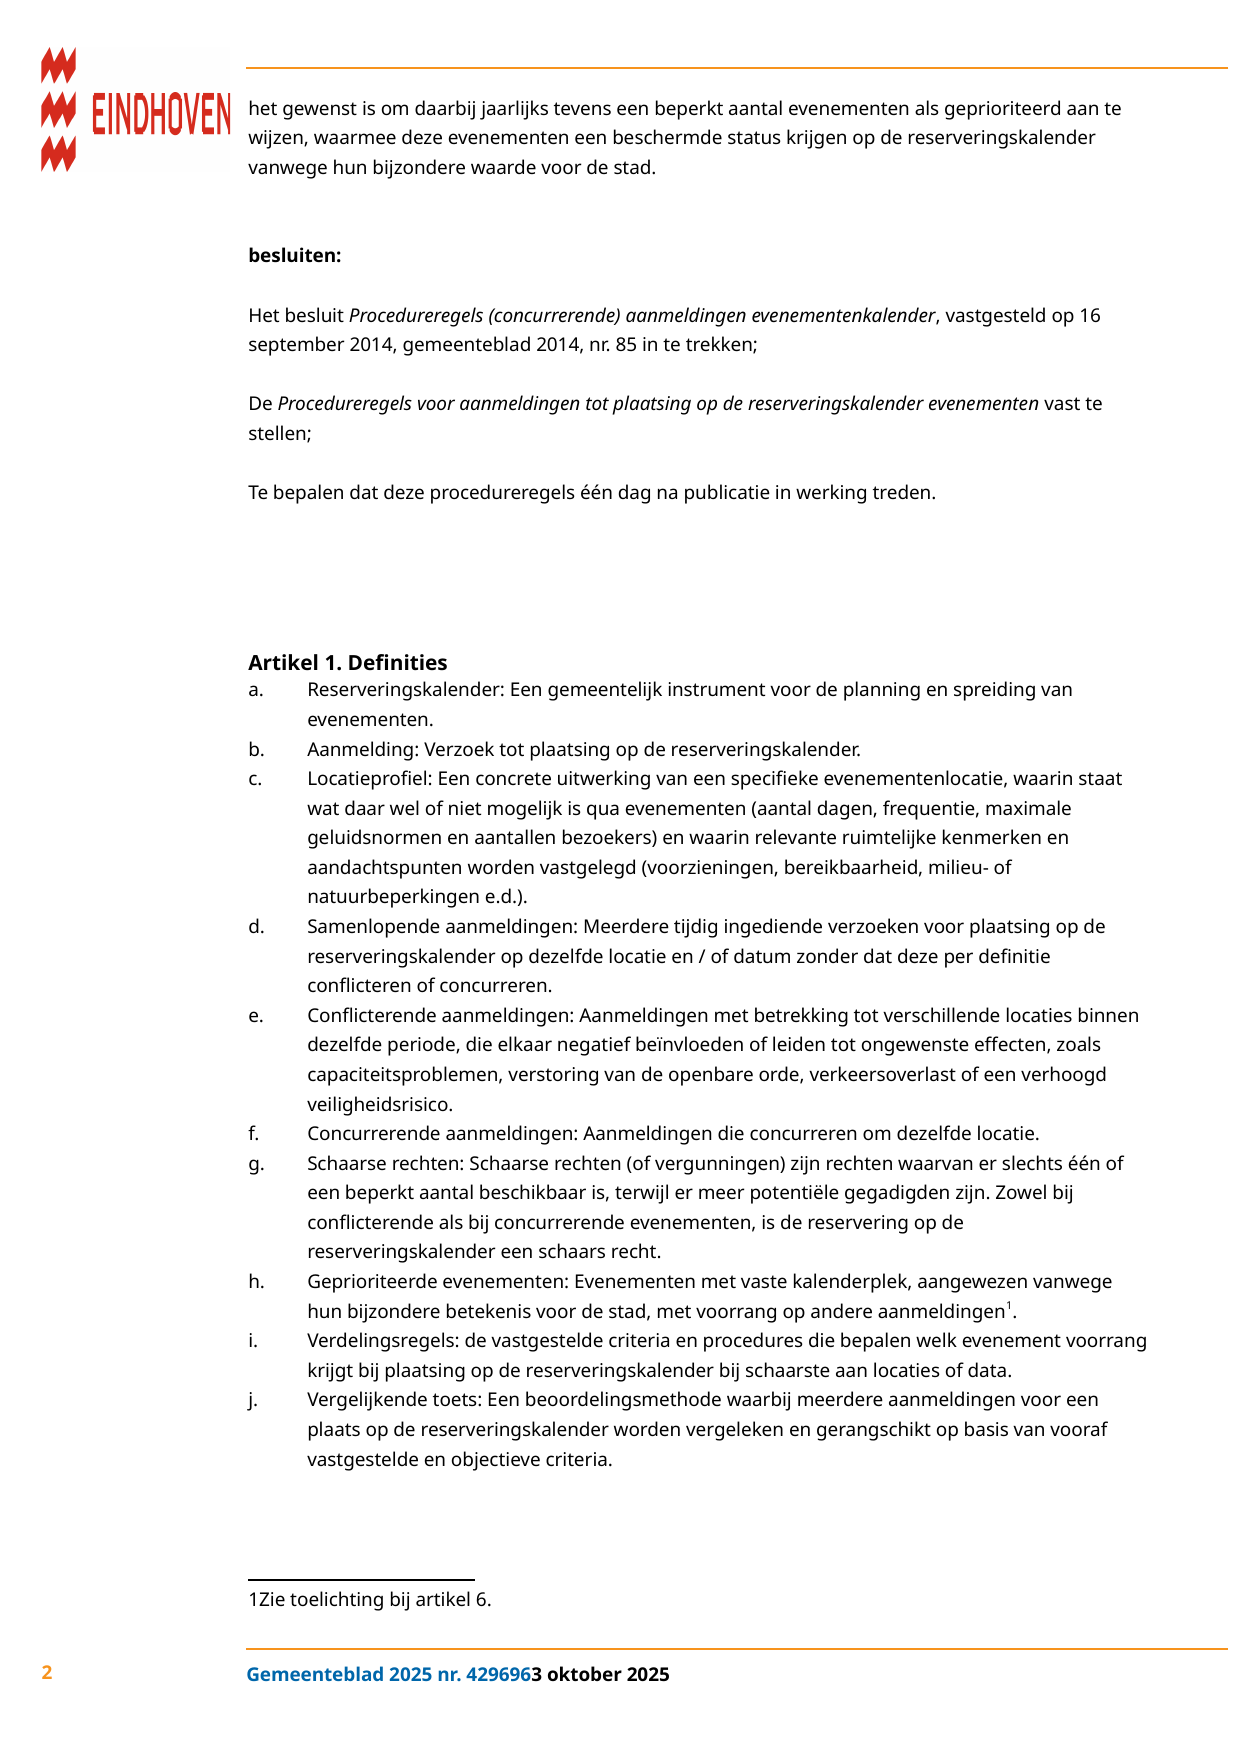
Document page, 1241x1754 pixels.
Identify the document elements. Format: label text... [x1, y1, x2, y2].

list Verdelingsregels: de vastgestelde criteria en procedures die bepalen welk evenement voorrang krijgt bij plaatsing op de reserveringskalender bij schaarste aan locaties of data. [248, 1327, 1152, 1383]
text Artikel 1. Definities [248, 648, 1152, 677]
picture [41, 47, 231, 172]
list Samenlopende aanmeldingen: Meerdere tijdig ingediende verzoeken voor plaatsing op de reserveringskalender op dezelfde locatie en / of datum zonder dat deze per definitie conflicteren of concurreren. [248, 913, 1152, 998]
list Conflicterende aanmeldingen: Aanmeldingen met betrekking tot verschillende locaties binnen dezelfde periode, die elkaar negatief beïnvloeden of leiden tot ongewenste effecten, zoals capaciteitsproblemen, verstoring van de openbare orde, verkeersoverlast of een verhoogd veiligheidsrisico. [248, 1002, 1152, 1116]
text Te bepalen dat deze procedureregels één dag na publicatie in werking treden. [248, 479, 1152, 505]
list Zie toelichting bij artikel 6. [248, 1586, 1152, 1612]
text besluiten: [248, 243, 1152, 268]
list Geprioriteerde evenementen: Evenementen met vaste kalenderplek, aangewezen vanwege hun bijzondere betekenis voor de stad, met voorrang op andere aanmeldingen. [248, 1268, 1152, 1323]
text De Procedureregels voor aanmeldingen tot plaatsing op de reserveringskalender evenementen vast te stellen; [248, 391, 1152, 446]
text het gewenst is om daarbij jaarlijks tevens een beperkt aantal evenementen als geprioriteerd aan te wijzen, waarmee deze evenementen een beschermde status krijgen op de reserveringskalender vanwege hun bijzondere waarde voor de stad. [248, 95, 1152, 180]
list Vergelijkende toets: Een beoordelingsmethode waarbij meerdere aanmeldingen voor een plaats op de reserveringskalender worden vergeleken en gerangschikt op basis van vooraf vastgestelde en objectieve criteria. [248, 1387, 1152, 1471]
list Schaarse rechten: Schaarse rechten (of vergunningen) zijn rechten waarvan er slechts één of een beperkt aantal beschikbaar is, terwijl er meer potentiële gegadigden zijn. Zowel bij conflicterende als bij concurrerende evenementen, is de reservering op de reserveringskalender een schaars recht. [248, 1150, 1152, 1264]
list Aanmelding: Verzoek tot plaatsing op de reserveringskalender. [248, 736, 1152, 761]
list Concurrerende aanmeldingen: Aanmeldingen die concurreren om dezelfde locatie. [248, 1120, 1152, 1146]
text Het besluit Procedureregels (concurrerende) aanmeldingen evenementenkalender, vastgesteld op 16 september 2014, gemeenteblad 2014, nr. 85 in te trekken; [248, 302, 1152, 357]
list Locatieprofiel: Een concrete uitwerking van een specifieke evenementenlocatie, waarin staat wat daar wel of niet mogelijk is qua evenementen (aantal dagen, frequentie, maximale geluidsnormen en aantallen bezoekers) en waarin relevante ruimtelijke kenmerken en aandachtspunten worden vastgelegd (voorzieningen, bereikbaarheid, milieu- of natuurbeperkingen e.d.). [248, 765, 1152, 909]
list Reserveringskalender: Een gemeentelijk instrument voor de planning en spreiding van evenementen. [248, 677, 1152, 732]
